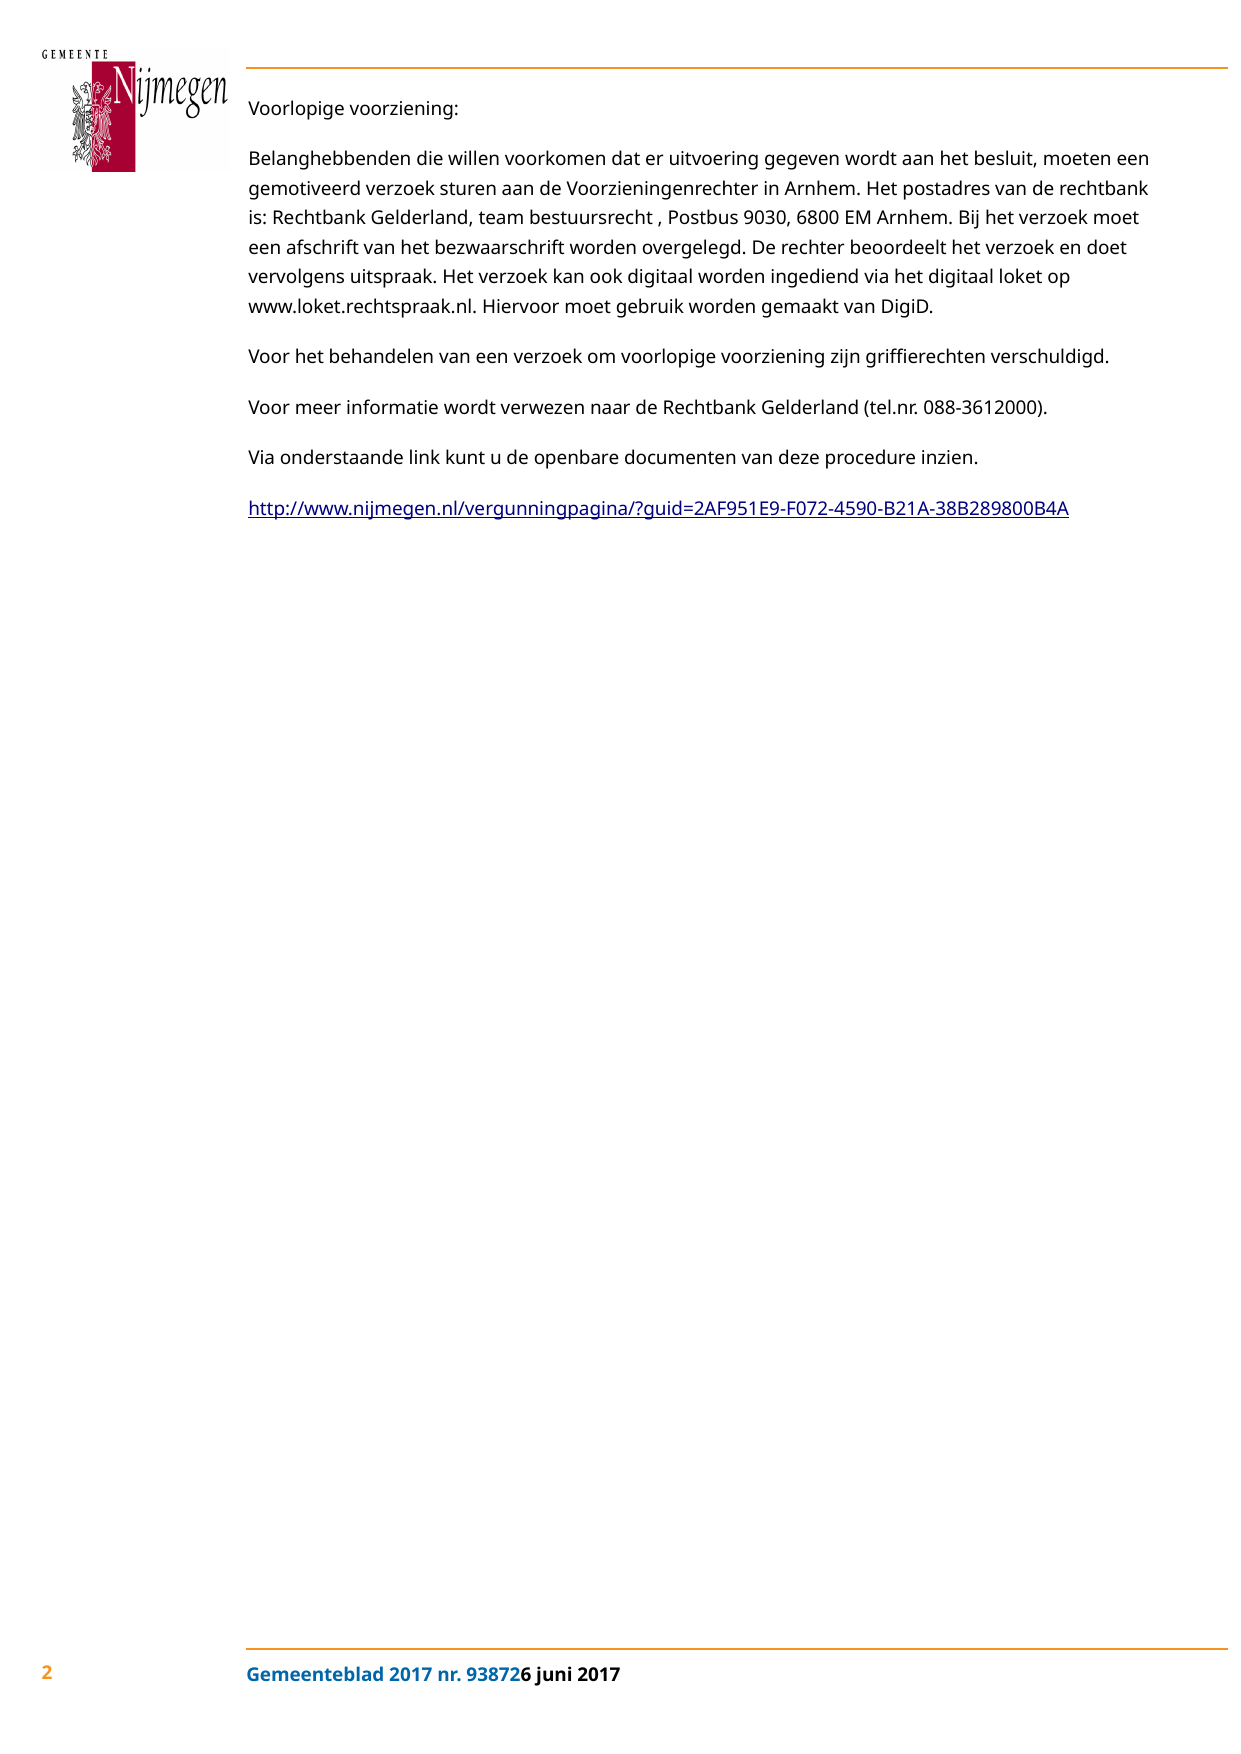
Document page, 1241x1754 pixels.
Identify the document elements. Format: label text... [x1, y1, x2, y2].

text Voorlopige voorziening: [248, 95, 1152, 121]
picture [41, 47, 231, 172]
text Via onderstaande link kunt u de openbare documenten van deze procedure inzien. [248, 444, 1152, 470]
text Voor het behandelen van een verzoek om voorlopige voorziening zijn griffierechten verschuldigd. [248, 343, 1152, 369]
text Voor meer informatie wordt verwezen naar de Rechtbank Gelderland (tel.nr. 088-3612000). [248, 394, 1152, 420]
text Belanghebbenden die willen voorkomen dat er uitvoering gegeven wordt aan het besluit, moeten een gemotiveerd verzoek sturen aan de Voorzieningenrechter in Arnhem. Het postadres van de rechtbank is: Rechtbank Gelderland, team bestuursrecht , Postbus 9030, 6800 EM Arnhem. Bij het verzoek moet een afschrift van het bezwaarschrift worden overgelegd. De rechter beoordeelt het verzoek en doet vervolgens uitspraak. Het verzoek kan ook digitaal worden ingediend via het digitaal loket op www.loket.rechtspraak.nl. Hiervoor moet gebruik worden gemaakt van DigiD. [248, 145, 1152, 319]
text http://www.nijmegen.nl/vergunningpagina/?guid=2AF951E9-F072-4590-B21A-38B289800B4A [248, 495, 1152, 521]
